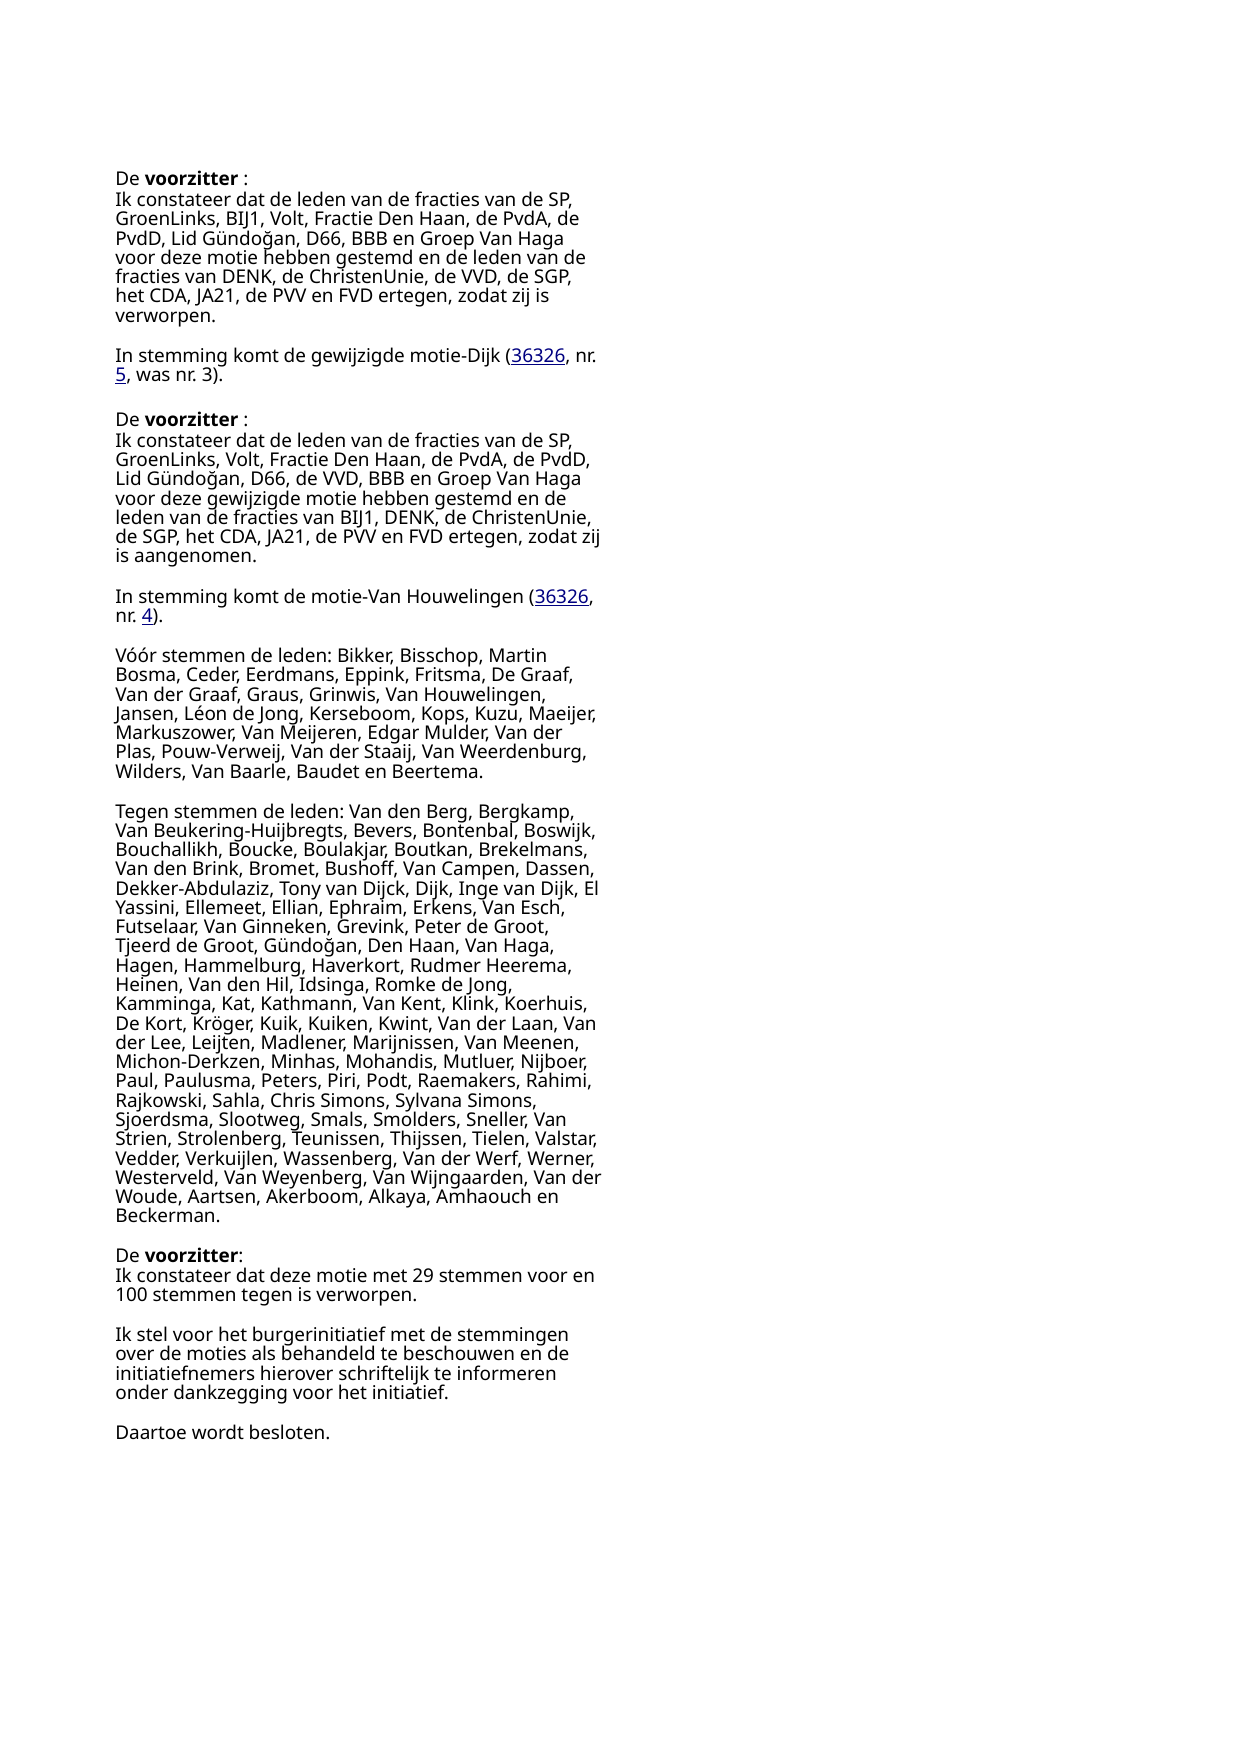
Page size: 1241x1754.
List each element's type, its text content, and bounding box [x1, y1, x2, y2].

text Tegen stemmen de leden: Van den Berg, Bergkamp, Van Beukering-Huijbregts, Bevers, Bontenbal, Boswijk, Bouchallikh, Boucke, Boulakjar, Boutkan, Brekelmans, Van den Brink, Bromet, Bushoff, Van Campen, Dassen, Dekker-Abdulaziz, Tony van Dijck, Dijk, Inge van Dijk, El Yassini, Ellemeet, Ellian, Ephraim, Erkens, Van Esch, Futselaar, Van Ginneken, Grevink, Peter de Groot, Tjeerd de Groot, Gündoğan, Den Haan, Van Haga, Hagen, Hammelburg, Haverkort, Rudmer Heerema, Heinen, Van den Hil, Idsinga, Romke de Jong, Kamminga, Kat, Kathmann, Van Kent, Klink, Koerhuis, De Kort, Kröger, Kuik, Kuiken, Kwint, Van der Laan, Van der Lee, Leijten, Madlener, Marijnissen, Van Meenen, Michon-Derkzen, Minhas, Mohandis, Mutluer, Nijboer, Paul, Paulusma, Peters, Piri, Podt, Raemakers, Rahimi, Rajkowski, Sahla, Chris Simons, Sylvana Simons, Sjoerdsma, Slootweg, Smals, Smolders, Sneller, Van Strien, Strolenberg, Teunissen, Thijssen, Tielen, Valstar, Vedder, Verkuijlen, Wassenberg, Van der Werf, Werner, Westerveld, Van Weyenberg, Van Wijngaarden, Van der Woude, Aartsen, Akerboom, Alkaya, Amhaouch en Beckerman. [115, 803, 605, 1227]
text In stemming komt de motie-Van Houwelingen (36326, nr. 4). [115, 588, 605, 626]
text Vóór stemmen de leden: Bikker, Bisschop, Martin Bosma, Ceder, Eerdmans, Eppink, Fritsma, De Graaf, Van der Graaf, Graus, Grinwis, Van Houwelingen, Jansen, Léon de Jong, Kerseboom, Kops, Kuzu, Maeijer, Markuszower, Van Meijeren, Edgar Mulder, Van der Plas, Pouw-Verweij, Van der Staaij, Van Weerdenburg, Wilders, Van Baarle, Baudet en Beertema. [115, 647, 605, 782]
text Ik constateer dat de leden van de fracties van de SP, GroenLinks, BIJ1, Volt, Fractie Den Haan, de PvdA, de PvdD, Lid Gündoğan, D66, BBB en Groep Van Haga voor deze motie hebben gestemd en de leden van de fracties van DENK, de ChristenUnie, de VVD, de SGP, het CDA, JA21, de PVV en FVD ertegen, zodat zij is verworpen. [115, 191, 605, 326]
text Daartoe wordt besloten. [115, 1424, 605, 1443]
text De voorzitter: [115, 1247, 605, 1267]
text Ik constateer dat de leden van de fracties van de SP, GroenLinks, Volt, Fractie Den Haan, de PvdA, de PvdD, Lid Gündoğan, D66, de VVD, BBB en Groep Van Haga voor deze gewijzigde motie hebben gestemd en de leden van de fracties van BIJ1, DENK, de ChristenUnie, de SGP, het CDA, JA21, de PVV en FVD ertegen, zodat zij is aangenomen. [115, 432, 605, 567]
text De voorzitter : [115, 165, 605, 191]
text In stemming komt de gewijzigde motie-Dijk (36326, nr. 5, was nr. 3). [115, 347, 605, 385]
text Ik constateer dat deze motie met 29 stemmen voor en 100 stemmen tegen is verworpen. [115, 1267, 605, 1305]
text De voorzitter : [115, 406, 605, 432]
text Ik stel voor het burgerinitiatief met de stemmingen over de moties als behandeld te beschouwen en de initiatiefnemers hierover schriftelijk te informeren onder dankzegging voor het initiatief. [115, 1326, 605, 1403]
